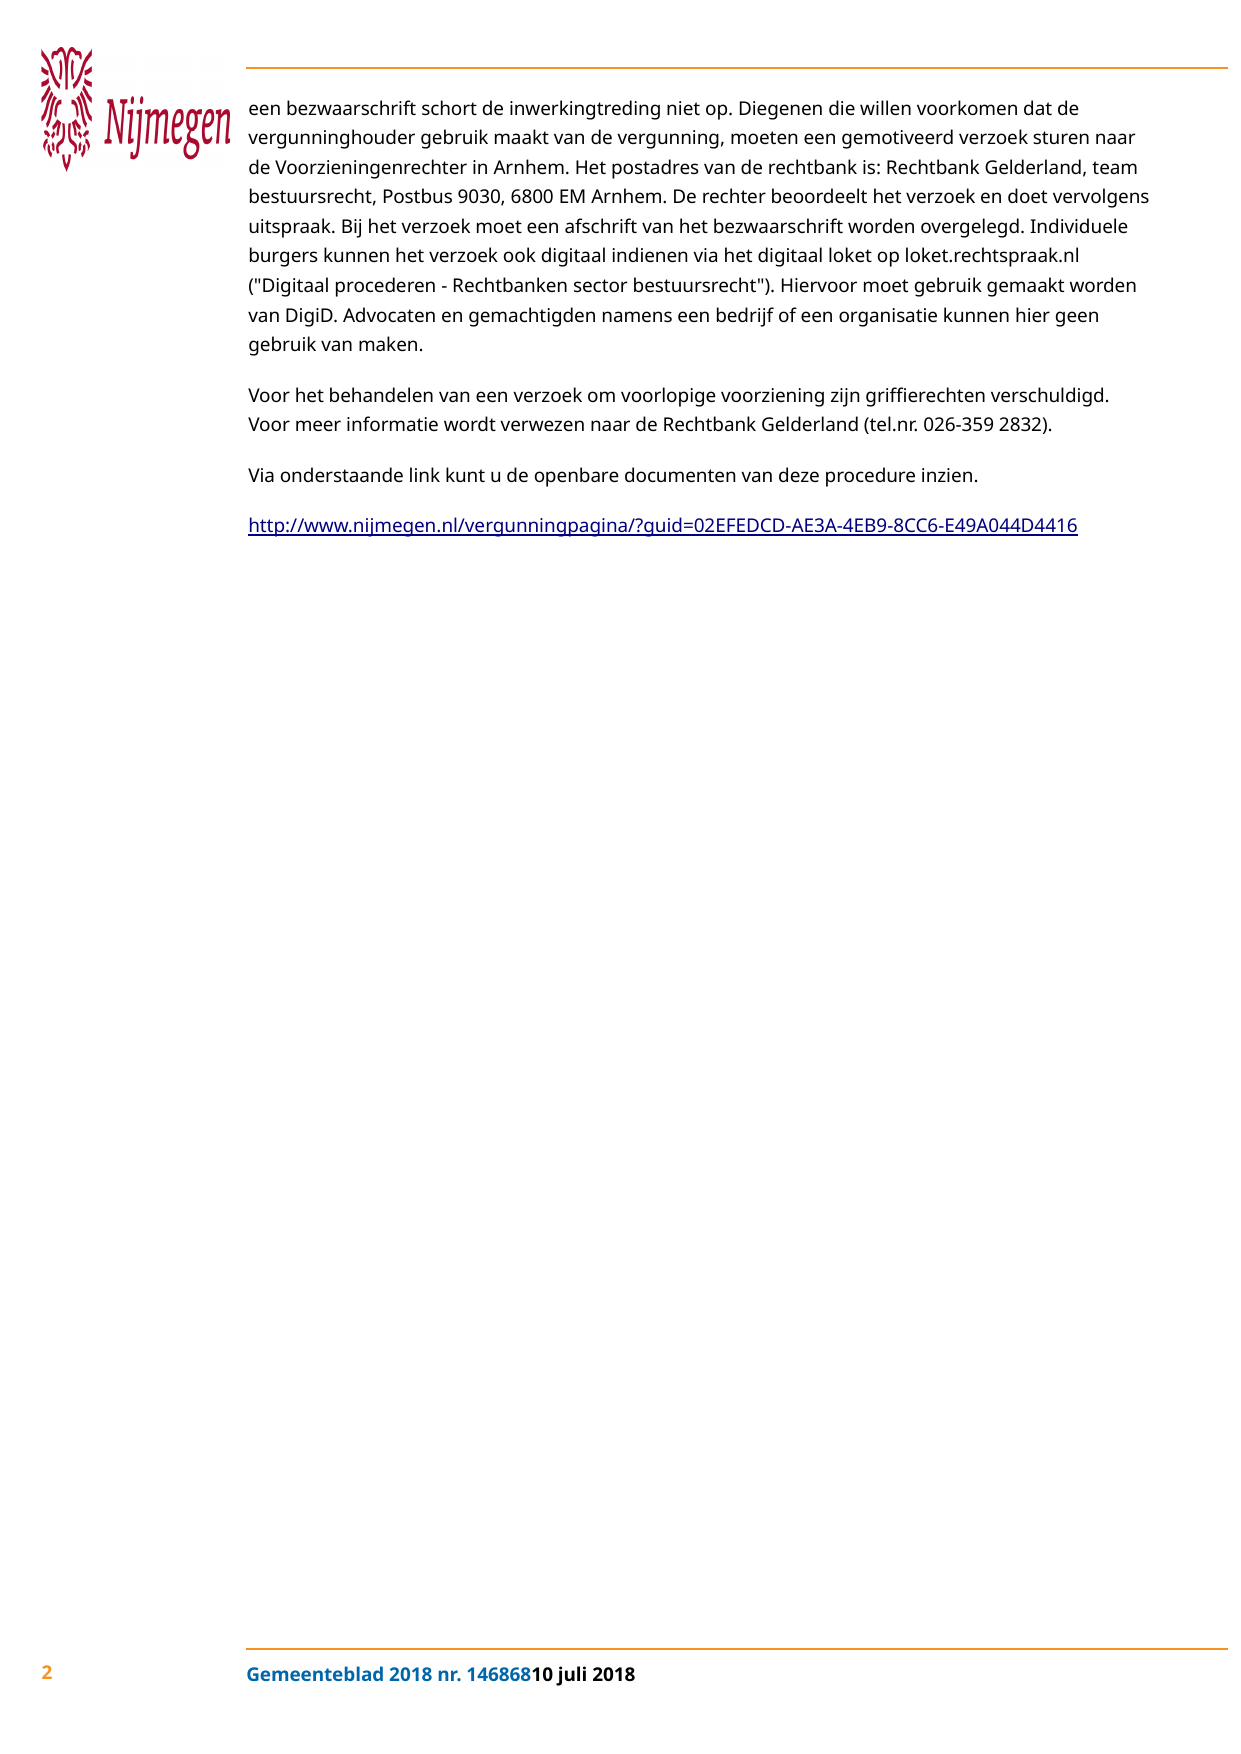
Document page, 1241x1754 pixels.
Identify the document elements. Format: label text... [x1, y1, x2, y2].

text Voor het behandelen van een verzoek om voorlopige voorziening zijn griffierechten verschuldigd. Voor meer informatie wordt verwezen naar de Rechtbank Gelderland (tel.nr. 026-359 2832). [248, 382, 1152, 437]
text een bezwaarschrift schort de inwerkingtreding niet op. Diegenen die willen voorkomen dat de vergunninghouder gebruik maakt van de vergunning, moeten een gemotiveerd verzoek sturen naar de Voorzieningenrechter in Arnhem. Het postadres van de rechtbank is: Rechtbank Gelderland, team bestuursrecht, Postbus 9030, 6800 EM Arnhem. De rechter beoordeelt het verzoek en doet vervolgens uitspraak. Bij het verzoek moet een afschrift van het bezwaarschrift worden overgelegd. Individuele burgers kunnen het verzoek ook digitaal indienen via het digitaal loket op loket.rechtspraak.nl ("Digitaal procederen - Rechtbanken sector bestuursrecht"). Hiervoor moet gebruik gemaakt worden van DigiD. Advocaten en gemachtigden namens een bedrijf of een organisatie kunnen hier geen gebruik van maken. [248, 95, 1152, 357]
picture [41, 47, 231, 172]
text http://www.nijmegen.nl/vergunningpagina/?guid=02EFEDCD-AE3A-4EB9-8CC6-E49A044D4416 [248, 512, 1152, 538]
text Via onderstaande link kunt u de openbare documenten van deze procedure inzien. [248, 462, 1152, 488]
